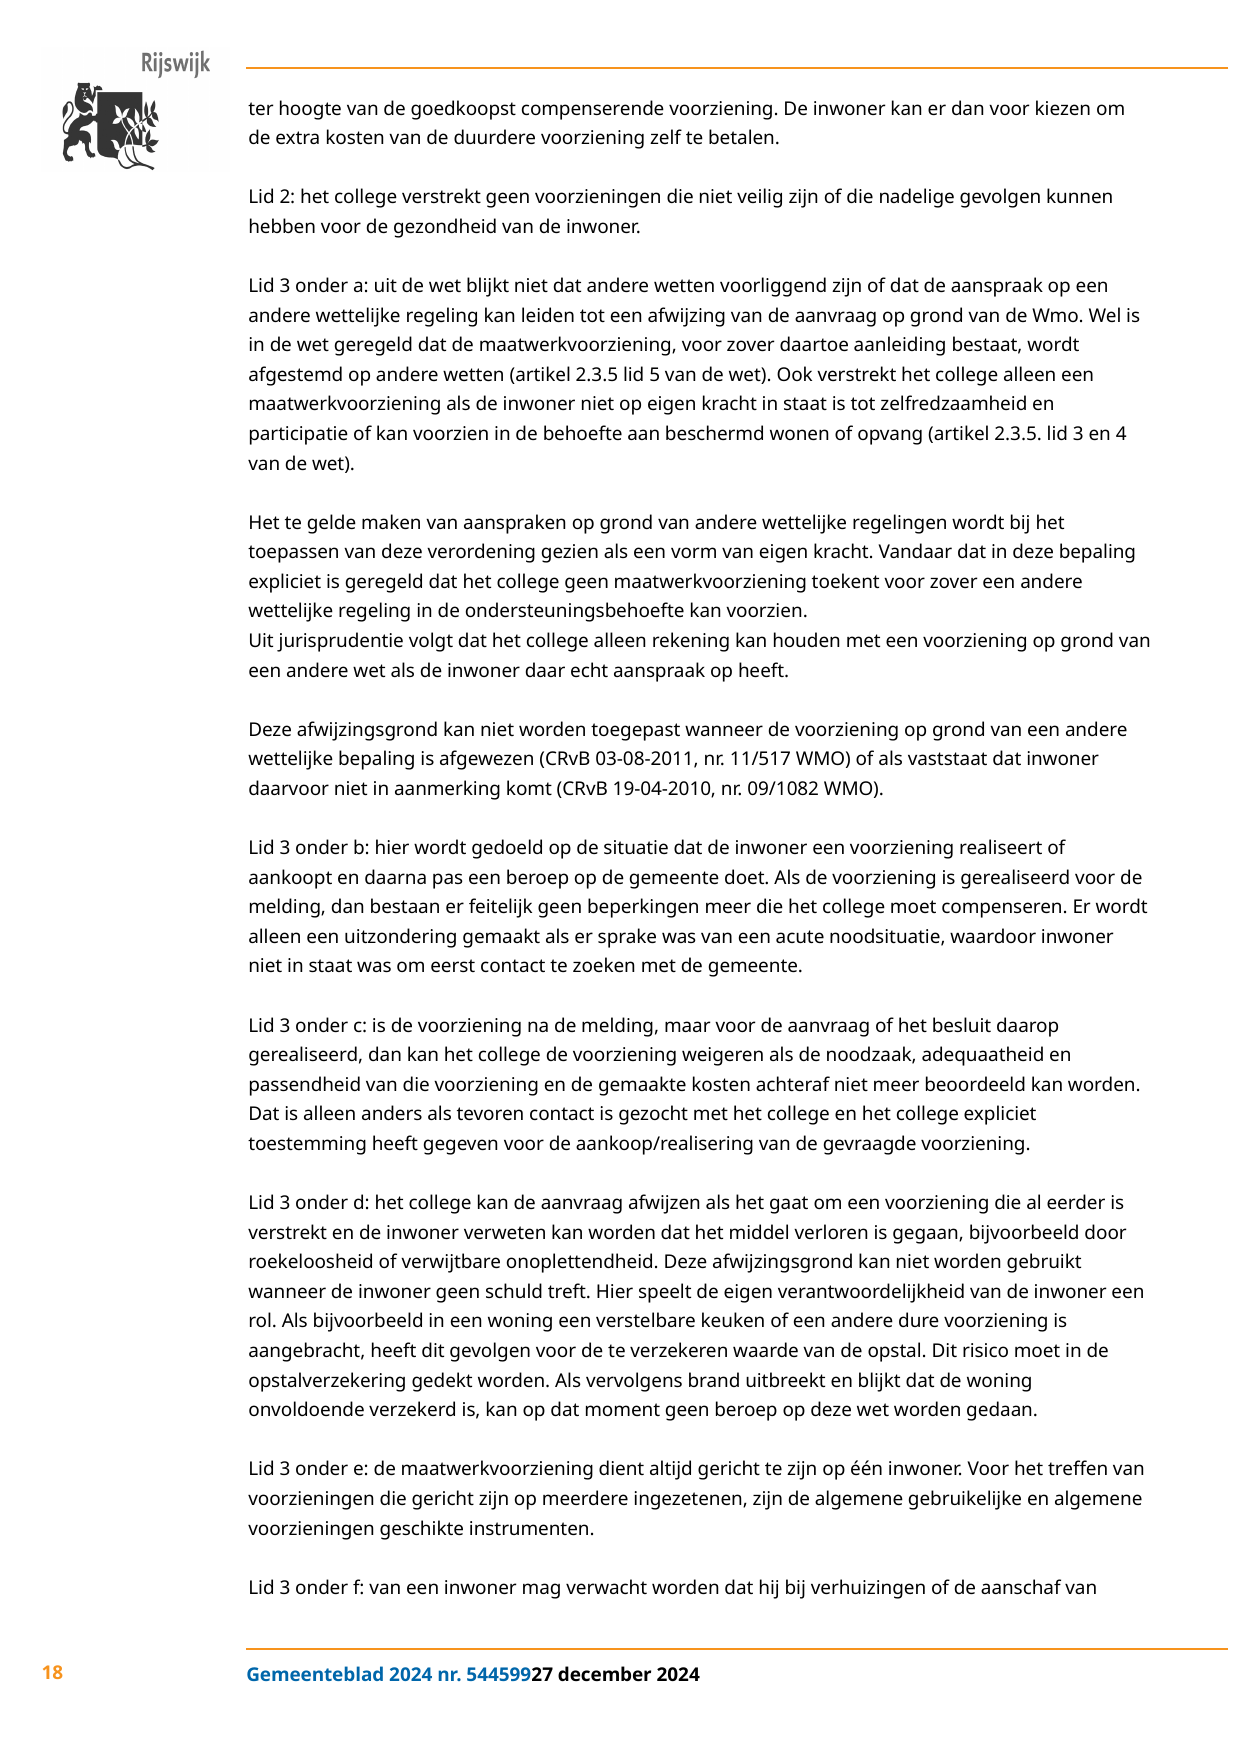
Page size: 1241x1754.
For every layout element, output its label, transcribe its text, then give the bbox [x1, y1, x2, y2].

text Lid 3 onder f: van een inwoner mag verwacht worden dat hij bij verhuizingen of de aanschaf van [248, 1574, 1152, 1600]
text Lid 3 onder c: is de voorziening na de melding, maar voor de aanvraag of het besluit daarop gerealiseerd, dan kan het college de voorziening weigeren als de noodzaak, adequaatheid en passendheid van die voorziening en de gemaakte kosten achteraf niet meer beoordeeld kan worden. Dat is alleen anders als tevoren contact is gezocht met het college en het college expliciet toestemming heeft gegeven voor de aankoop/realisering van de gevraagde voorziening. [248, 1012, 1152, 1156]
text Lid 3 onder d: het college kan de aanvraag afwijzen als het gaat om een voorziening die al eerder is verstrekt en de inwoner verweten kan worden dat het middel verloren is gegaan, bijvoorbeeld door roekeloosheid of verwijtbare onoplettendheid. Deze afwijzingsgrond kan niet worden gebruikt wanneer de inwoner geen schuld treft. Hier speelt de eigen verantwoordelijkheid van de inwoner een rol. Als bijvoorbeeld in een woning een verstelbare keuken of een andere dure voorziening is aangebracht, heeft dit gevolgen voor de te verzekeren waarde van de opstal. Dit risico moet in de opstalverzekering gedekt worden. Als vervolgens brand uitbreekt en blijkt dat de woning onvoldoende verzekerd is, kan op dat moment geen beroep op deze wet worden gedaan. [248, 1189, 1152, 1422]
picture [41, 47, 231, 172]
text Lid 3 onder a: uit de wet blijkt niet dat andere wetten voorliggend zijn of dat de aanspraak op een andere wettelijke regeling kan leiden tot een afwijzing van de aanvraag op grond van de Wmo. Wel is in de wet geregeld dat de maatwerkvoorziening, voor zover daartoe aanleiding bestaat, wordt afgestemd op andere wetten (artikel 2.3.5 lid 5 van de wet). Ook verstrekt het college alleen een maatwerkvoorziening als de inwoner niet op eigen kracht in staat is tot zelfredzaamheid en participatie of kan voorzien in de behoefte aan beschermd wonen of opvang (artikel 2.3.5. lid 3 en 4 van de wet). [248, 272, 1152, 476]
text Deze afwijzingsgrond kan niet worden toegepast wanneer de voorziening op grond van een andere wettelijke bepaling is afgewezen (CRvB 03-08-2011, nr. 11/517 WMO) of als vaststaat dat inwoner daarvoor niet in aanmerking komt (CRvB 19-04-2010, nr. 09/1082 WMO). [248, 716, 1152, 801]
text Uit jurisprudentie volgt dat het college alleen rekening kan houden met een voorziening op grond van een andere wet als de inwoner daar echt aanspraak op heeft. [248, 627, 1152, 683]
text Het te gelde maken van aanspraken op grond van andere wettelijke regelingen wordt bij het toepassen van deze verordening gezien als een vorm van eigen kracht. Vandaar dat in deze bepaling expliciet is geregeld dat het college geen maatwerkvoorziening toekent voor zover een andere wettelijke regeling in de ondersteuningsbehoefte kan voorzien. [248, 509, 1152, 623]
text Lid 3 onder e: de maatwerkvoorziening dient altijd gericht te zijn op één inwoner. Voor het treffen van voorzieningen die gericht zijn op meerdere ingezetenen, zijn de algemene gebruikelijke en algemene voorzieningen geschikte instrumenten. [248, 1456, 1152, 1541]
text Lid 2: het college verstrekt geen voorzieningen die niet veilig zijn of die nadelige gevolgen kunnen hebben voor de gezondheid van de inwoner. [248, 183, 1152, 239]
text Lid 3 onder b: hier wordt gedoeld op de situatie dat de inwoner een voorziening realiseert of aankoopt en daarna pas een beroep op de gemeente doet. Als de voorziening is gerealiseerd voor de melding, dan bestaan er feitelijk geen beperkingen meer die het college moet compenseren. Er wordt alleen een uitzondering gemaakt als er sprake was van een acute noodsituatie, waardoor inwoner niet in staat was om eerst contact te zoeken met de gemeente. [248, 834, 1152, 978]
text ter hoogte van de goedkoopst compenserende voorziening. De inwoner kan er dan voor kiezen om de extra kosten van de duurdere voorziening zelf te betalen. [248, 95, 1152, 150]
